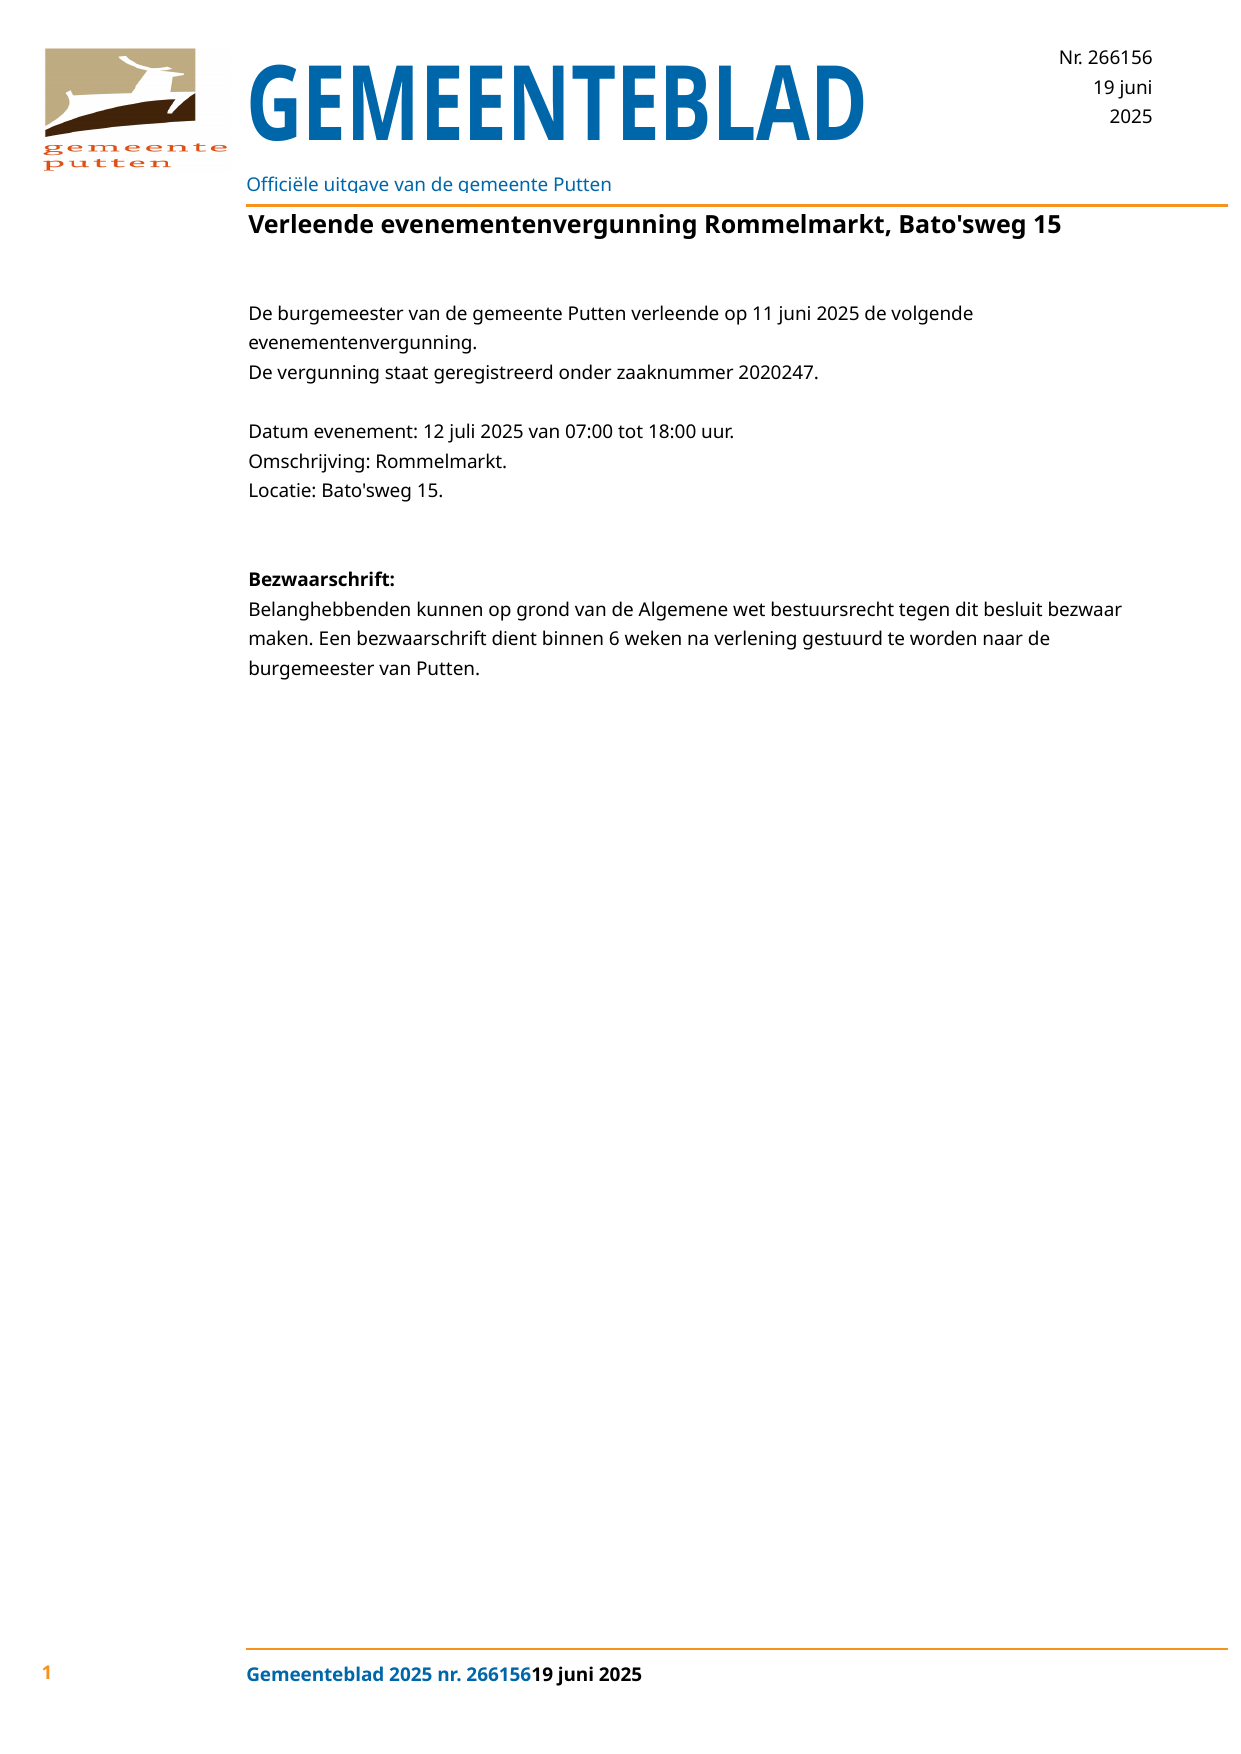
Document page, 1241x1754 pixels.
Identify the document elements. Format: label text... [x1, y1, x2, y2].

text Bezwaarschrift: [248, 566, 1152, 592]
text Datum evenement: 12 juli 2025 van 07:00 tot 18:00 uur. [248, 418, 1152, 444]
text De burgemeester van de gemeente Putten verleende op 11 juni 2025 de volgende evenementenvergunning. [248, 300, 1152, 355]
text Locatie: Bato'sweg 15. [248, 477, 1152, 503]
text Belanghebbenden kunnen op grond van de Algemene wet bestuursrecht tegen dit besluit bezwaar maken. Een bezwaarschrift dient binnen 6 weken na verlening gestuurd te worden naar de burgemeester van Putten. [248, 596, 1152, 681]
text De vergunning staat geregistreerd onder zaaknummer 2020247. [248, 359, 1152, 385]
picture [41, 47, 231, 172]
text Omschrijving: Rommelmarkt. [248, 448, 1152, 473]
text Verleende evenementenvergunning Rommelmarkt, Bato'sweg 15 [248, 207, 1152, 241]
